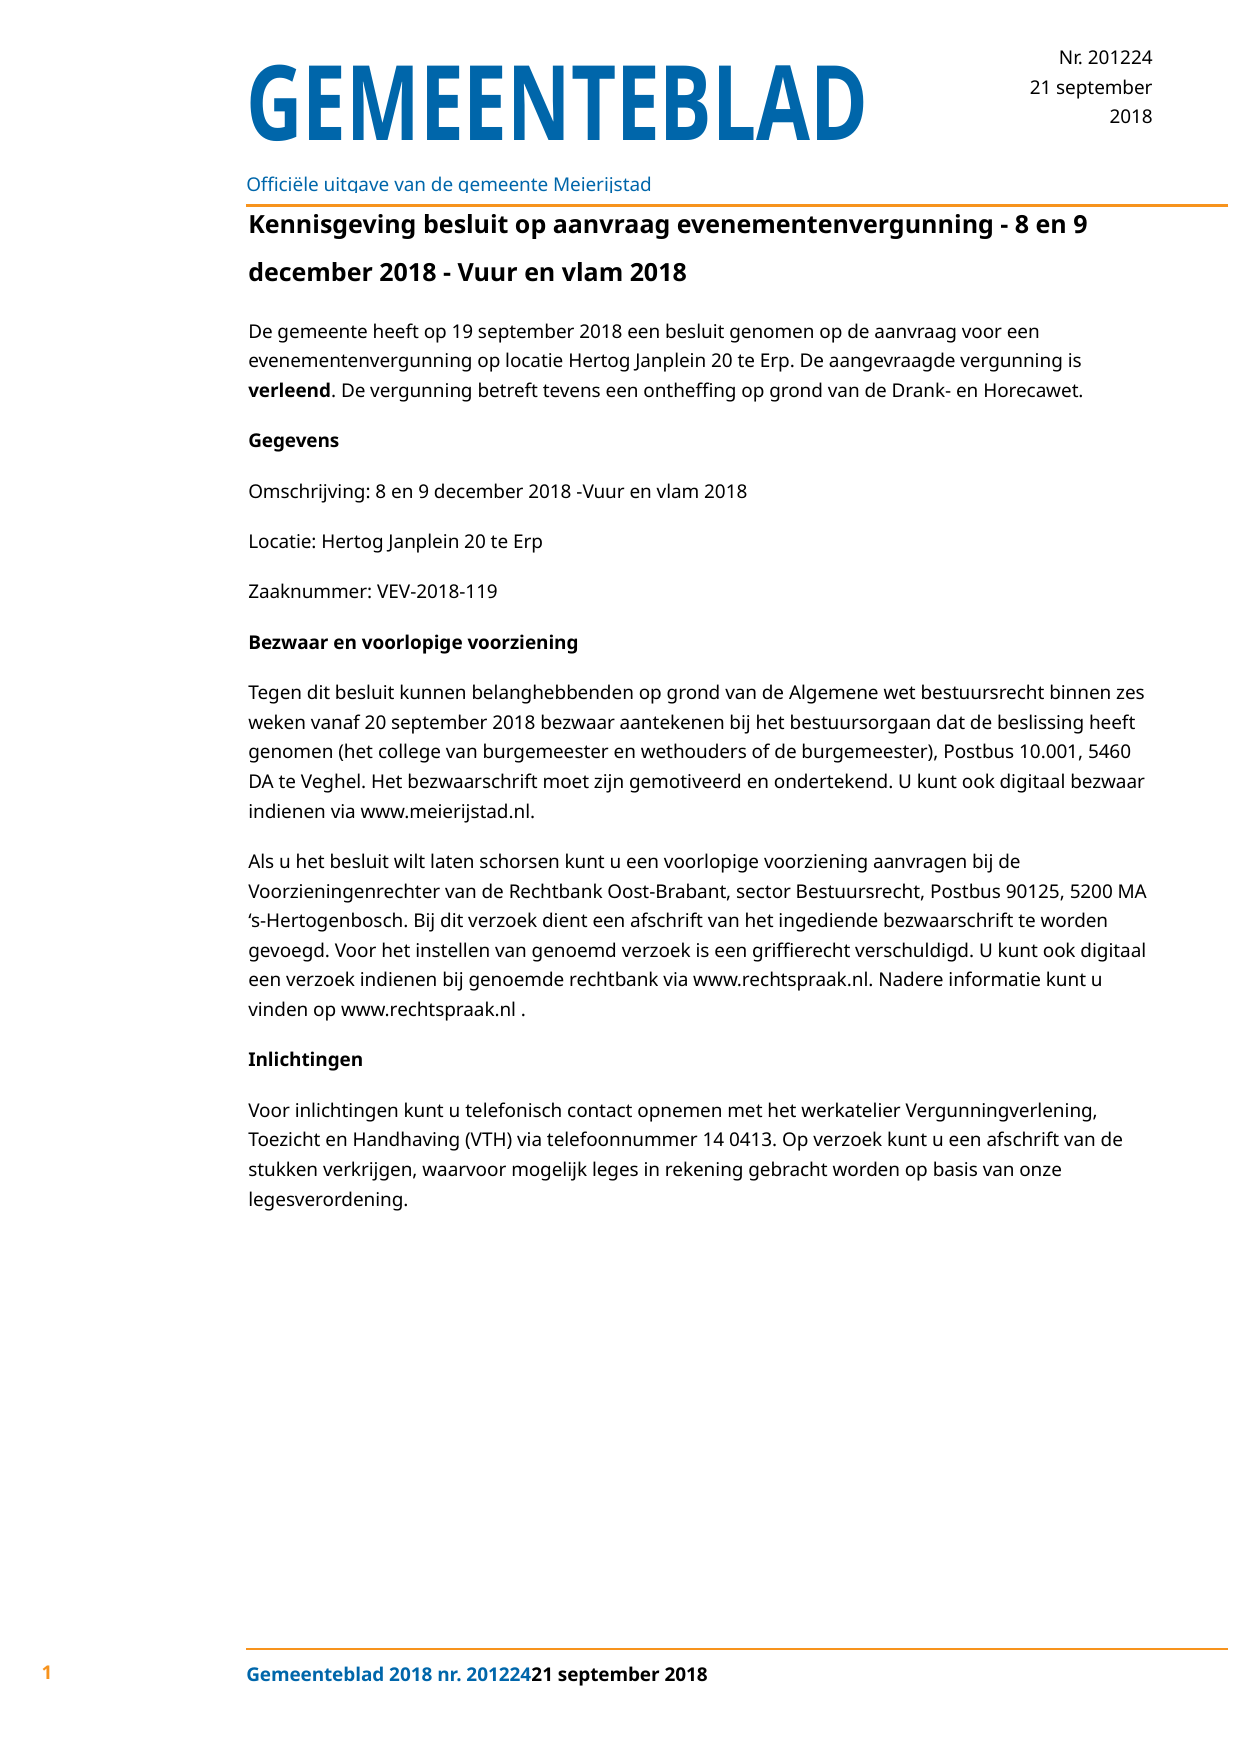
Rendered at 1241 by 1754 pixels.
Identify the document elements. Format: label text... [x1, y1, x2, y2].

text De gemeente heeft op 19 september 2018 een besluit genomen op de aanvraag voor een evenementenvergunning op locatie Hertog Janplein 20 te Erp. De aangevraagde vergunning is verleend. De vergunning betreft tevens een ontheffing op grond van de Drank- en Horecawet. [248, 318, 1152, 403]
text Omschrijving: 8 en 9 december 2018 -Vuur en vlam 2018 [248, 478, 1152, 504]
picture [41, 47, 231, 172]
text Zaaknummer: VEV-2018-119 [248, 579, 1152, 604]
text Locatie: Hertog Janplein 20 te Erp [248, 528, 1152, 554]
text Tegen dit besluit kunnen belanghebbenden op grond van de Algemene wet bestuursrecht binnen zes weken vanaf 20 september 2018 bezwaar aantekenen bij het bestuursorgaan dat de beslissing heeft genomen (het college van burgemeester en wethouders of de burgemeester), Postbus 10.001, 5460 DA te Veghel. Het bezwaarschrift moet zijn gemotiveerd en ondertekend. U kunt ook digitaal bezwaar indienen via www.meierijstad.nl. [248, 679, 1152, 824]
text Bezwaar en voorlopige voorziening [248, 629, 1152, 655]
text Als u het besluit wilt laten schorsen kunt u een voorlopige voorziening aanvragen bij de Voorzieningenrechter van de Rechtbank Oost-Brabant, sector Bestuursrecht, Postbus 90125, 5200 MA ‘s-Hertogenbosch. Bij dit verzoek dient een afschrift van het ingediende bezwaarschrift te worden gevoegd. Voor het instellen van genoemd verzoek is een griffierecht verschuldigd. U kunt ook digitaal een verzoek indienen bij genoemde rechtbank via www.rechtspraak.nl. Nadere informatie kunt u vinden op www.rechtspraak.nl . [248, 848, 1152, 1022]
text Gegevens [248, 427, 1152, 453]
text Inlichtingen [248, 1047, 1152, 1072]
text Kennisgeving besluit op aanvraag evenementenvergunning - 8 en 9 december 2018 - Vuur en vlam 2018 [248, 207, 1152, 288]
text Voor inlichtingen kunt u telefonisch contact opnemen met het werkatelier Vergunningverlening, Toezicht en Handhaving (VTH) via telefoonnummer 14 0413. Op verzoek kunt u een afschrift van de stukken verkrijgen, waarvoor mogelijk leges in rekening gebracht worden op basis van onze legesverordening. [248, 1097, 1152, 1212]
